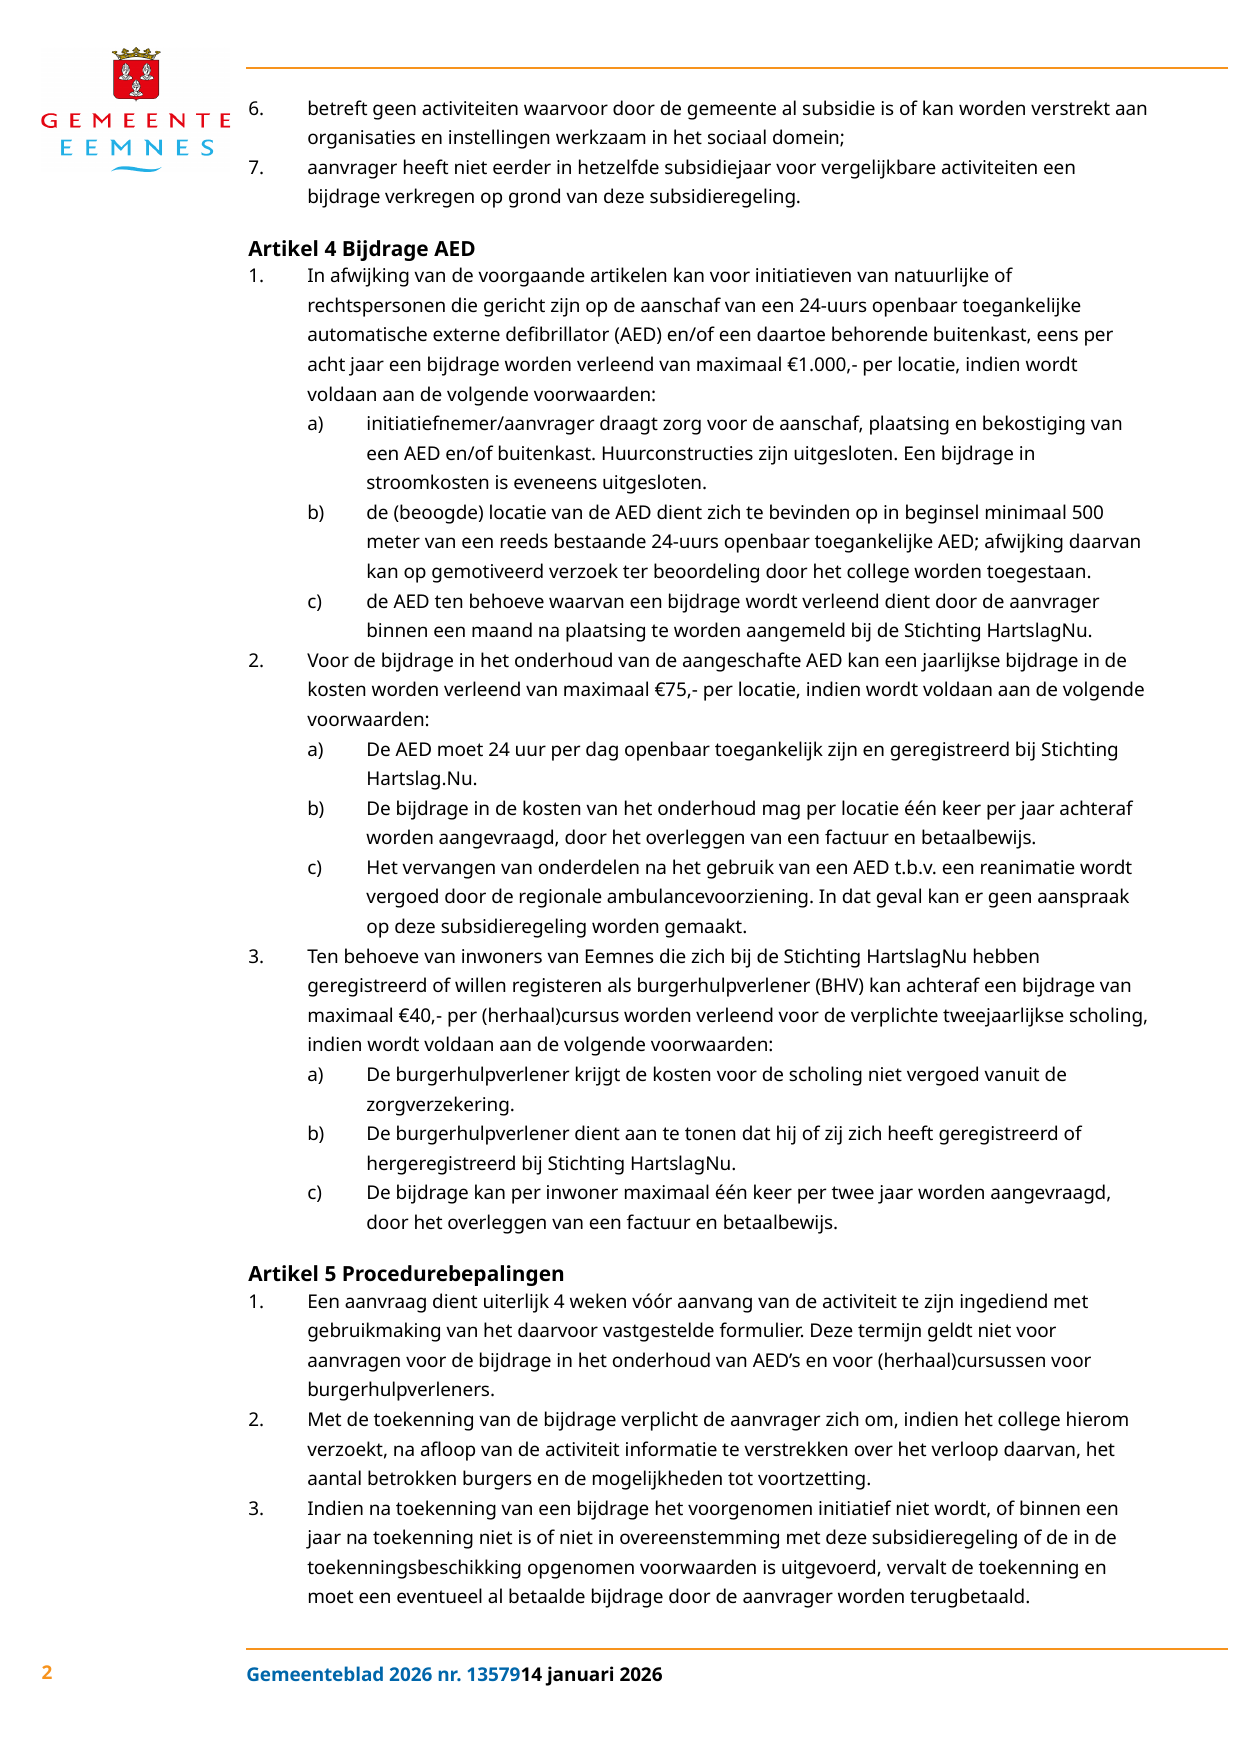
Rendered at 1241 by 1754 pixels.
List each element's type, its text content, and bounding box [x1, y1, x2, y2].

list Ten behoeve van inwoners van Eemnes die zich bij de Stichting HartslagNu hebben geregistreerd of willen registeren als burgerhulpverlener (BHV) kan achteraf een bijdrage van maximaal €40,- per (herhaal)cursus worden verleend voor de verplichte tweejaarlijkse scholing, indien wordt voldaan aan de volgende voorwaarden: [248, 943, 1152, 1057]
list De bijdrage kan per inwoner maximaal één keer per twee jaar worden aangevraagd, door het overleggen van een factuur en betaalbewijs. [307, 1179, 1152, 1235]
list De bijdrage in de kosten van het onderhoud mag per locatie één keer per jaar achteraf worden aangevraagd, door het overleggen van een factuur en betaalbewijs. [307, 795, 1152, 850]
list Met de toekenning van de bijdrage verplicht de aanvrager zich om, indien het college hierom verzoekt, na afloop van de activiteit informatie te verstrekken over het verloop daarvan, het aantal betrokken burgers en de mogelijkheden tot voortzetting. [248, 1406, 1152, 1491]
list initiatiefnemer/aanvrager draagt zorg voor de aanschaf, plaatsing en bekostiging van een AED en/of buitenkast. Huurconstructies zijn uitgesloten. Een bijdrage in stroomkosten is eveneens uitgesloten. [307, 410, 1152, 495]
picture [41, 47, 231, 172]
list De AED moet 24 uur per dag openbaar toegankelijk zijn en geregistreerd bij Stichting Hartslag.Nu. [307, 736, 1152, 791]
list de (beoogde) locatie van de AED dient zich te bevinden op in beginsel minimaal 500 meter van een reeds bestaande 24-uurs openbaar toegankelijke AED; afwijking daarvan kan op gemotiveerd verzoek ter beoordeling door het college worden toegestaan. [307, 499, 1152, 584]
text Artikel 4 Bijdrage AED [248, 234, 1152, 262]
list de AED ten behoeve waarvan een bijdrage wordt verleend dient door de aanvrager binnen een maand na plaatsing te worden aangemeld bij de Stichting HartslagNu. [307, 588, 1152, 643]
list Voor de bijdrage in het onderhoud van de aangeschafte AED kan een jaarlijkse bijdrage in de kosten worden verleend van maximaal €75,- per locatie, indien wordt voldaan aan de volgende voorwaarden: [248, 647, 1152, 732]
list Het vervangen van onderdelen na het gebruik van een AED t.b.v. een reanimatie wordt vergoed door de regionale ambulancevoorziening. In dat geval kan er geen aanspraak op deze subsidieregeling worden gemaakt. [307, 854, 1152, 939]
list Een aanvraag dient uiterlijk 4 weken vóór aanvang van de activiteit te zijn ingediend met gebruikmaking van het daarvoor vastgestelde formulier. Deze termijn geldt niet voor aanvragen voor de bijdrage in het onderhoud van AED’s en voor (herhaal)cursussen voor burgerhulpverleners. [248, 1288, 1152, 1402]
list aanvrager heeft niet eerder in hetzelfde subsidiejaar voor vergelijkbare activiteiten een bijdrage verkregen op grond van deze subsidieregeling. [248, 154, 1152, 209]
list In afwijking van de voorgaande artikelen kan voor initiatieven van natuurlijke of rechtspersonen die gericht zijn op de aanschaf van een 24-uurs openbaar toegankelijke automatische externe defibrillator (AED) en/of een daartoe behorende buitenkast, eens per acht jaar een bijdrage worden verleend van maximaal €1.000,- per locatie, indien wordt voldaan aan de volgende voorwaarden: [248, 262, 1152, 406]
list De burgerhulpverlener dient aan te tonen dat hij of zij zich heeft geregistreerd of hergeregistreerd bij Stichting HartslagNu. [307, 1120, 1152, 1176]
list De burgerhulpverlener krijgt de kosten voor de scholing niet vergoed vanuit de zorgverzekering. [307, 1061, 1152, 1116]
list Indien na toekenning van een bijdrage het voorgenomen initiatief niet wordt, of binnen een jaar na toekenning niet is of niet in overeenstemming met deze subsidieregeling of de in de toekenningsbeschikking opgenomen voorwaarden is uitgevoerd, vervalt de toekenning en moet een eventueel al betaalde bijdrage door de aanvrager worden terugbetaald. [248, 1495, 1152, 1609]
text Artikel 5 Procedurebepalingen [248, 1259, 1152, 1288]
list betreft geen activiteiten waarvoor door de gemeente al subsidie is of kan worden verstrekt aan organisaties en instellingen werkzaam in het sociaal domein; [248, 95, 1152, 150]
